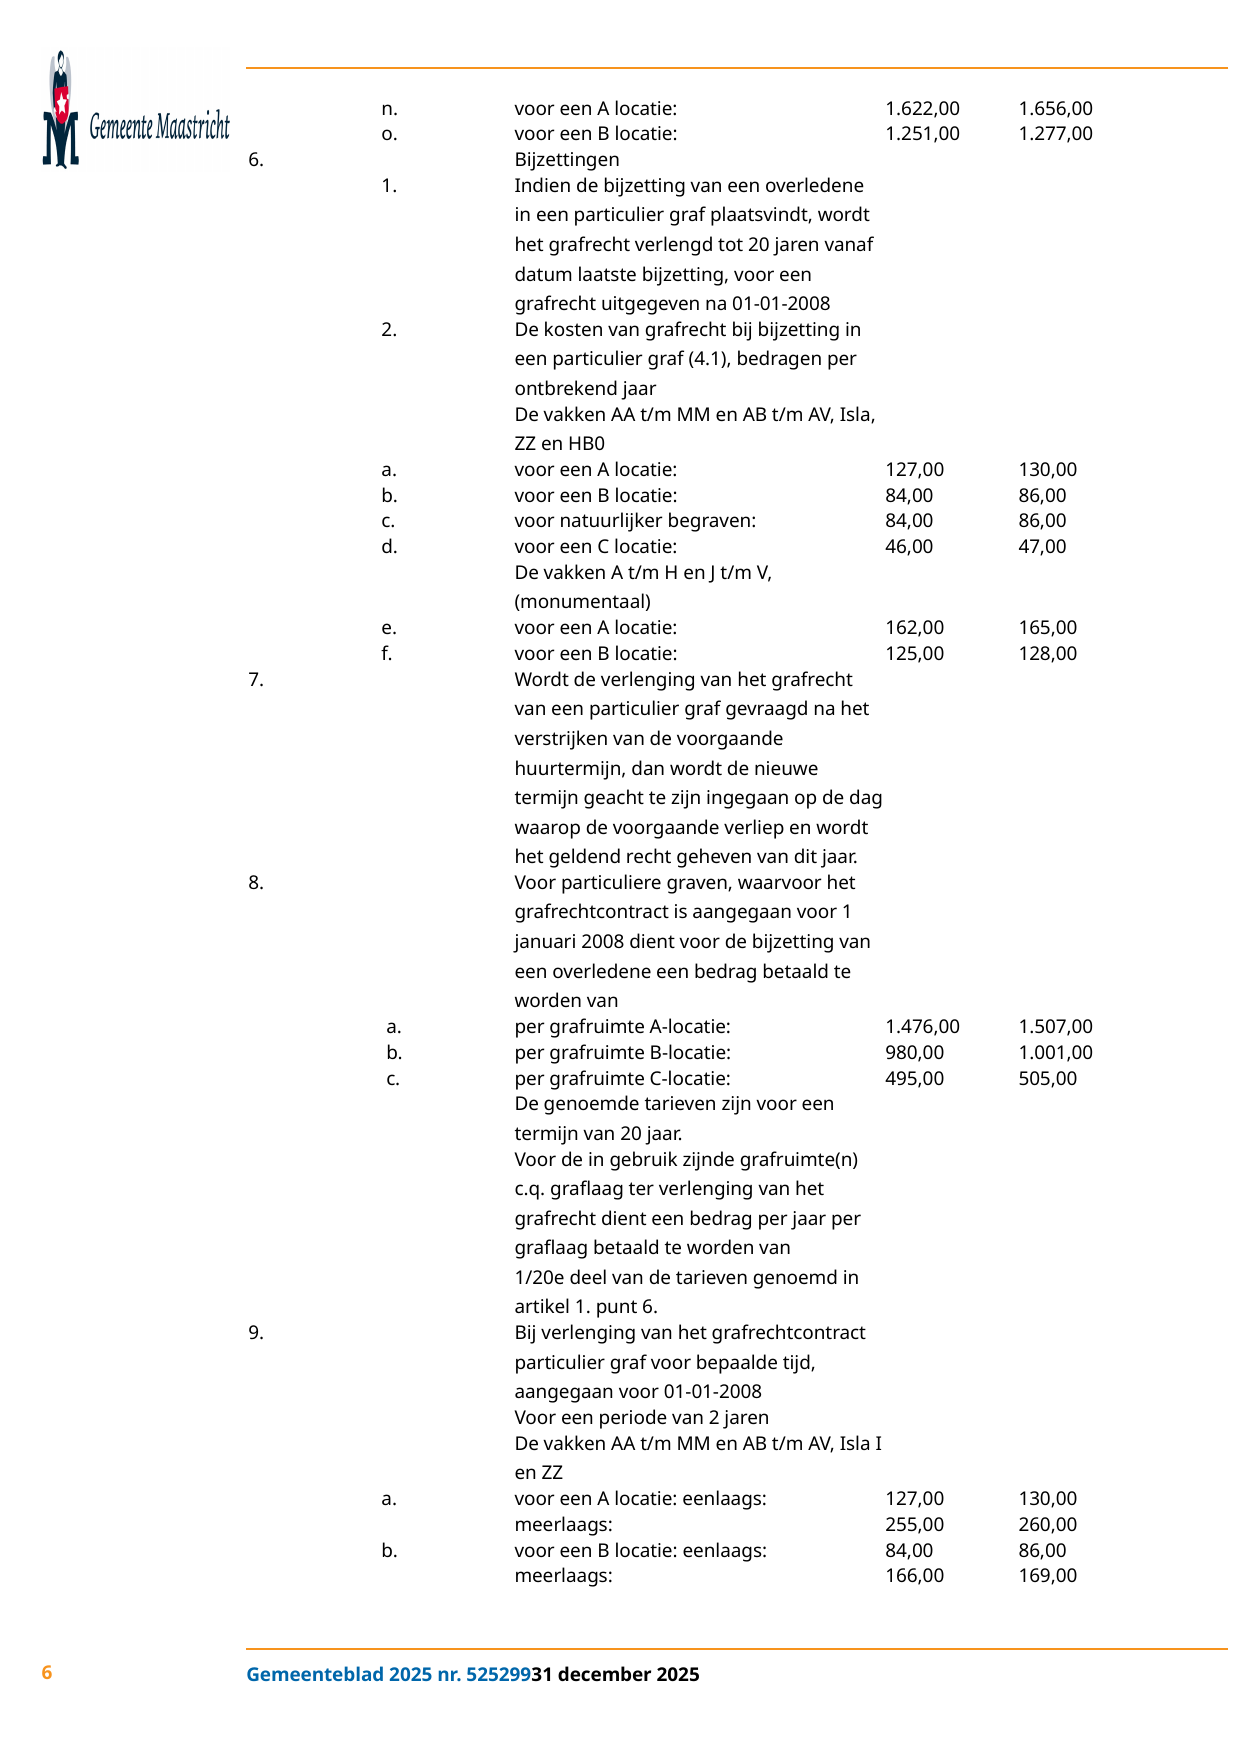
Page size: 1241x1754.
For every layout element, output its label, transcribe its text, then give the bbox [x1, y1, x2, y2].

table_cell voor een B locatie: eenlaags: [514, 1537, 885, 1562]
table_cell [248, 615, 381, 640]
table_cell a. [381, 1485, 514, 1511]
table_cell [885, 1146, 1018, 1319]
table_cell [248, 1511, 381, 1537]
table_cell 130,00 [1018, 456, 1152, 482]
table_cell o. [381, 121, 514, 146]
table_cell [381, 869, 514, 1013]
table_cell [381, 1404, 514, 1430]
table_cell De kosten van grafrecht bij bijzetting in een particulier graf (4.1), bedragen per ontbrekend jaar [514, 316, 885, 401]
table_cell [885, 1319, 1018, 1404]
table_cell 1.277,00 [1018, 121, 1152, 146]
table_cell [248, 95, 381, 121]
table_cell 127,00 [885, 456, 1018, 482]
table_cell [248, 1039, 381, 1065]
table_cell [1018, 1319, 1152, 1404]
table_cell [381, 559, 514, 614]
table_cell Indien de bijzetting van een overledene in een particulier graf plaatsvindt, wordt het grafrecht verlengd tot 20 jaren vanaf datum laatste bijzetting, voor een grafrecht uitgegeven na 01-01-2008 [514, 172, 885, 316]
table_cell 2. [381, 316, 514, 401]
table_cell [248, 1013, 381, 1039]
table_cell [381, 1146, 514, 1319]
table_cell [885, 146, 1018, 172]
table_cell 1.622,00 [885, 95, 1018, 121]
table_cell [248, 1090, 381, 1146]
table_cell 495,00 [885, 1065, 1018, 1090]
table_cell voor natuurlijker begraven: [514, 508, 885, 533]
table_cell De vakken AA t/m MM en AB t/m AV, Isla I en ZZ [514, 1430, 885, 1485]
table_cell 47,00 [1018, 534, 1152, 559]
table_cell 84,00 [885, 508, 1018, 533]
table_cell [381, 666, 514, 869]
table_cell 86,00 [1018, 482, 1152, 508]
table_cell Bijzettingen [514, 146, 885, 172]
table_cell meerlaags: [514, 1511, 885, 1537]
table_cell b. [381, 1537, 514, 1562]
table_cell De vakken A t/m H en J t/m V, (monumentaal) [514, 559, 885, 614]
table_cell [1018, 172, 1152, 316]
picture [41, 47, 231, 172]
table_cell 8. [248, 869, 381, 1013]
table_cell [1018, 1404, 1152, 1430]
table_cell [885, 666, 1018, 869]
table_cell voor een A locatie: [514, 95, 885, 121]
table_cell [248, 482, 381, 508]
table_cell a. [381, 1013, 514, 1039]
table_cell [885, 1404, 1018, 1430]
table_cell 255,00 [885, 1511, 1018, 1537]
table_cell 7. [248, 666, 381, 869]
table_cell [1018, 559, 1152, 614]
table_cell [1018, 1090, 1152, 1146]
table_cell [248, 1563, 381, 1588]
table_cell [248, 1404, 381, 1430]
table_cell [381, 1563, 514, 1588]
table_cell [248, 172, 381, 316]
table_cell [248, 1430, 381, 1485]
table_cell 1.507,00 [1018, 1013, 1152, 1039]
table_cell 505,00 [1018, 1065, 1152, 1090]
table_cell 128,00 [1018, 640, 1152, 666]
table_cell 162,00 [885, 615, 1018, 640]
table_cell 6. [248, 146, 381, 172]
table_cell [885, 1090, 1018, 1146]
table_cell [248, 534, 381, 559]
table_cell voor een B locatie: [514, 121, 885, 146]
table_cell [248, 1537, 381, 1562]
table_cell 84,00 [885, 482, 1018, 508]
table_cell d. [381, 534, 514, 559]
table_cell Voor een periode van 2 jaren [514, 1404, 885, 1430]
table_cell a. [381, 456, 514, 482]
table_cell voor een A locatie: [514, 615, 885, 640]
table_cell b. [381, 1039, 514, 1065]
table_cell [248, 1065, 381, 1090]
table_cell [1018, 146, 1152, 172]
table_cell Voor particuliere graven, waarvoor het grafrechtcontract is aangegaan voor 1 januari 2008 dient voor de bijzetting van een overledene een bedrag betaald te worden van [514, 869, 885, 1013]
table_cell voor een C locatie: [514, 534, 885, 559]
table_cell meerlaags: [514, 1563, 885, 1588]
table_cell [248, 508, 381, 533]
table_cell [248, 316, 381, 401]
table_cell [1018, 401, 1152, 456]
table_cell 125,00 [885, 640, 1018, 666]
table_cell 86,00 [1018, 508, 1152, 533]
table_cell [381, 1090, 514, 1146]
table_cell b. [381, 482, 514, 508]
table_cell 980,00 [885, 1039, 1018, 1065]
table_cell voor een B locatie: [514, 482, 885, 508]
table_cell [885, 401, 1018, 456]
table_cell 1. [381, 172, 514, 316]
table_cell [1018, 316, 1152, 401]
table_cell 260,00 [1018, 1511, 1152, 1537]
table_cell c. [381, 508, 514, 533]
table_cell De genoemde tarieven zijn voor een termijn van 20 jaar. [514, 1090, 885, 1146]
table_cell [885, 559, 1018, 614]
table_cell [248, 1485, 381, 1511]
table_cell [1018, 666, 1152, 869]
table_cell e. [381, 615, 514, 640]
table_cell 165,00 [1018, 615, 1152, 640]
table_cell 1.656,00 [1018, 95, 1152, 121]
table_cell 1.251,00 [885, 121, 1018, 146]
table_cell 86,00 [1018, 1537, 1152, 1562]
table_cell 1.476,00 [885, 1013, 1018, 1039]
table_cell [248, 559, 381, 614]
table_cell [885, 316, 1018, 401]
table_cell 9. [248, 1319, 381, 1404]
table_cell [885, 869, 1018, 1013]
table_cell f. [381, 640, 514, 666]
table_cell per grafruimte C-locatie: [514, 1065, 885, 1090]
table_cell [1018, 869, 1152, 1013]
table_cell c. [381, 1065, 514, 1090]
table_cell Voor de in gebruik zijnde grafruimte(n) c.q. graflaag ter verlenging van het grafrecht dient een bedrag per jaar per graflaag betaald te worden van 1/20e deel van de tarieven genoemd in artikel 1. punt 6. [514, 1146, 885, 1319]
table_cell De vakken AA t/m MM en AB t/m AV, Isla, ZZ en HB0 [514, 401, 885, 456]
table_cell [248, 121, 381, 146]
table_cell [381, 146, 514, 172]
table_cell [381, 1511, 514, 1537]
table_cell 169,00 [1018, 1563, 1152, 1588]
table_cell [248, 1146, 381, 1319]
table_cell [381, 401, 514, 456]
table_cell 127,00 [885, 1485, 1018, 1511]
table_cell 166,00 [885, 1563, 1018, 1588]
table_cell [248, 640, 381, 666]
table_cell 1.001,00 [1018, 1039, 1152, 1065]
table_cell [885, 172, 1018, 316]
table_cell voor een A locatie: eenlaags: [514, 1485, 885, 1511]
table_cell [1018, 1430, 1152, 1485]
table_cell [1018, 1146, 1152, 1319]
table_cell per grafruimte B-locatie: [514, 1039, 885, 1065]
table_cell Bij verlenging van het grafrechtcontract particulier graf voor bepaalde tijd, aangegaan voor 01-01-2008 [514, 1319, 885, 1404]
table_cell Wordt de verlenging van het grafrecht van een particulier graf gevraagd na het verstrijken van de voorgaande huurtermijn, dan wordt de nieuwe termijn geacht te zijn ingegaan op de dag waarop de voorgaande verliep en wordt het geldend recht geheven van dit jaar. [514, 666, 885, 869]
table_cell [381, 1319, 514, 1404]
table_cell voor een B locatie: [514, 640, 885, 666]
table_cell 84,00 [885, 1537, 1018, 1562]
table_cell voor een A locatie: [514, 456, 885, 482]
table_cell [381, 1430, 514, 1485]
table_cell 130,00 [1018, 1485, 1152, 1511]
table_cell 46,00 [885, 534, 1018, 559]
table_cell [248, 456, 381, 482]
table_cell [885, 1430, 1018, 1485]
table_cell n. [381, 95, 514, 121]
table_cell [248, 401, 381, 456]
table_cell per grafruimte A-locatie: [514, 1013, 885, 1039]
